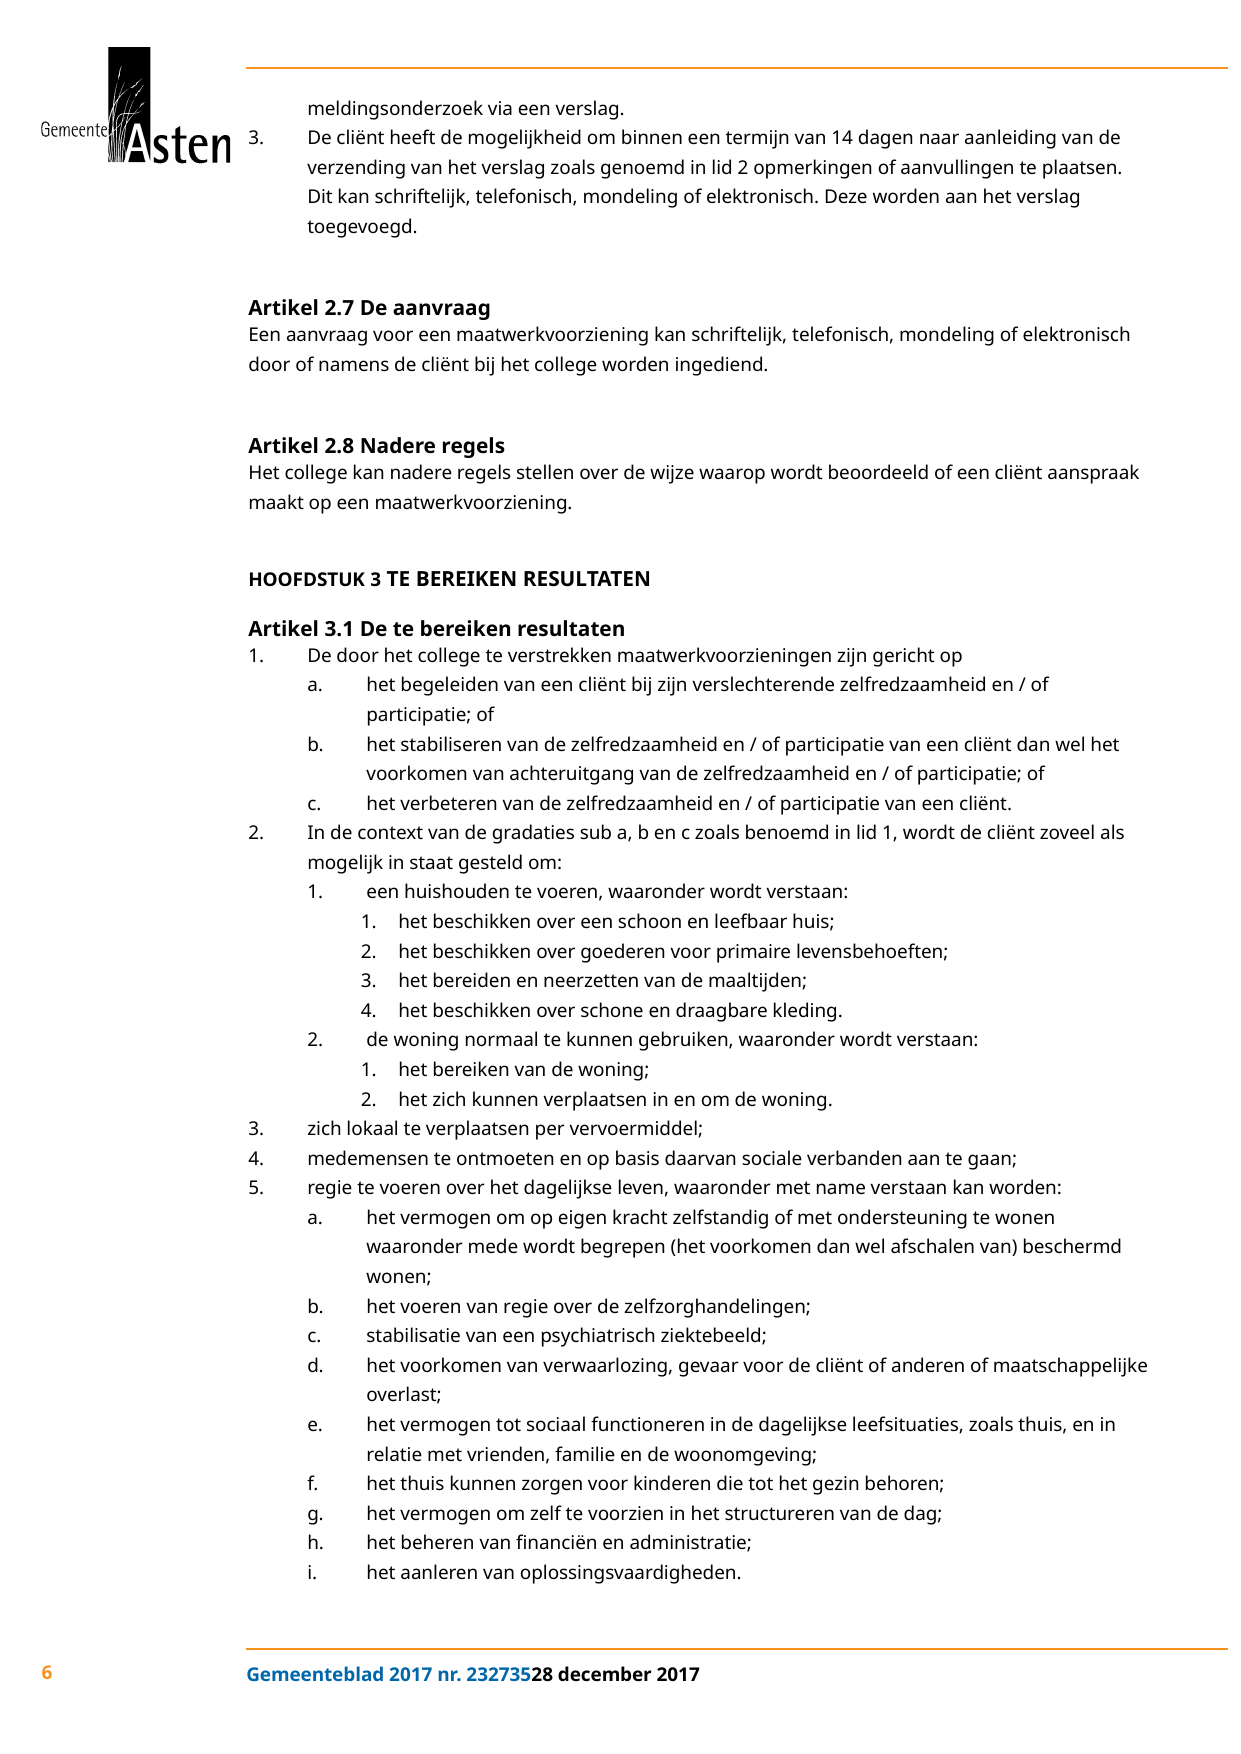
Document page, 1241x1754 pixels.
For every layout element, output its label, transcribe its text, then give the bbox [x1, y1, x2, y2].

list meldingsonderzoek via een verslag. [248, 95, 1152, 121]
text HOOFDSTUK 3 TE BEREIKEN RESULTATEN [248, 564, 1152, 593]
list regie te voeren over het dagelijkse leven, waaronder met name verstaan kan worden: [248, 1174, 1152, 1200]
list het voorkomen van verwaarlozing, gevaar voor de cliënt of anderen of maatschappelijke overlast; [307, 1352, 1152, 1407]
list het beheren van financiën en administratie; [307, 1529, 1152, 1555]
list het begeleiden van een cliënt bij zijn verslechterende zelfredzaamheid en / of participatie; of [307, 672, 1152, 727]
list het vermogen om zelf te voorzien in het structureren van de dag; [307, 1500, 1152, 1526]
text Een aanvraag voor een maatwerkvoorziening kan schriftelijk, telefonisch, mondeling of elektronisch door of namens de cliënt bij het college worden ingediend. [248, 322, 1152, 377]
list de woning normaal te kunnen gebruiken, waaronder wordt verstaan: [307, 1027, 1152, 1052]
list het voeren van regie over de zelfzorghandelingen; [307, 1293, 1152, 1319]
list zich lokaal te verplaatsen per vervoermiddel; [248, 1115, 1152, 1141]
list het vermogen om op eigen kracht zelfstandig of met ondersteuning te wonen waaronder mede wordt begrepen (het voorkomen dan wel afschalen van) beschermd wonen; [307, 1204, 1152, 1289]
text Artikel 2.7 De aanvraag [248, 293, 1152, 322]
list De cliënt heeft de mogelijkheid om binnen een termijn van 14 dagen naar aanleiding van de verzending van het verslag zoals genoemd in lid 2 opmerkingen of aanvullingen te plaatsen. Dit kan schriftelijk, telefonisch, mondeling of elektronisch. Deze worden aan het verslag toegevoegd. [248, 124, 1152, 239]
list stabilisatie van een psychiatrisch ziektebeeld; [307, 1322, 1152, 1348]
list het thuis kunnen zorgen voor kinderen die tot het gezin behoren; [307, 1470, 1152, 1496]
list het bereiden en neerzetten van de maaltijden; [361, 967, 1152, 993]
text Het college kan nadere regels stellen over de wijze waarop wordt beoordeeld of een cliënt aanspraak maakt op een maatwerkvoorziening. [248, 459, 1152, 515]
list het beschikken over goederen voor primaire levensbehoeften; [361, 938, 1152, 964]
picture [41, 47, 231, 172]
list het beschikken over schone en draagbare kleding. [361, 997, 1152, 1023]
text Artikel 3.1 De te bereiken resultaten [248, 614, 1152, 642]
list het bereiken van de woning; [361, 1056, 1152, 1082]
list het aanleren van oplossingsvaardigheden. [307, 1559, 1152, 1585]
list het beschikken over een schoon en leefbaar huis; [361, 908, 1152, 934]
list het zich kunnen verplaatsen in en om de woning. [361, 1086, 1152, 1112]
text Artikel 2.8 Nadere regels [248, 431, 1152, 459]
list het verbeteren van de zelfredzaamheid en / of participatie van een cliënt. [307, 790, 1152, 816]
list het stabiliseren van de zelfredzaamheid en / of participatie van een cliënt dan wel het voorkomen van achteruitgang van de zelfredzaamheid en / of participatie; of [307, 731, 1152, 786]
list het vermogen tot sociaal functioneren in de dagelijkse leefsituaties, zoals thuis, en in relatie met vrienden, familie en de woonomgeving; [307, 1411, 1152, 1467]
list een huishouden te voeren, waaronder wordt verstaan: [307, 879, 1152, 904]
list medemensen te ontmoeten en op basis daarvan sociale verbanden aan te gaan; [248, 1145, 1152, 1171]
list In de context van de gradaties sub a, b en c zoals benoemd in lid 1, wordt de cliënt zoveel als mogelijk in staat gesteld om: [248, 819, 1152, 875]
list De door het college te verstrekken maatwerkvoorzieningen zijn gericht op [248, 642, 1152, 668]
